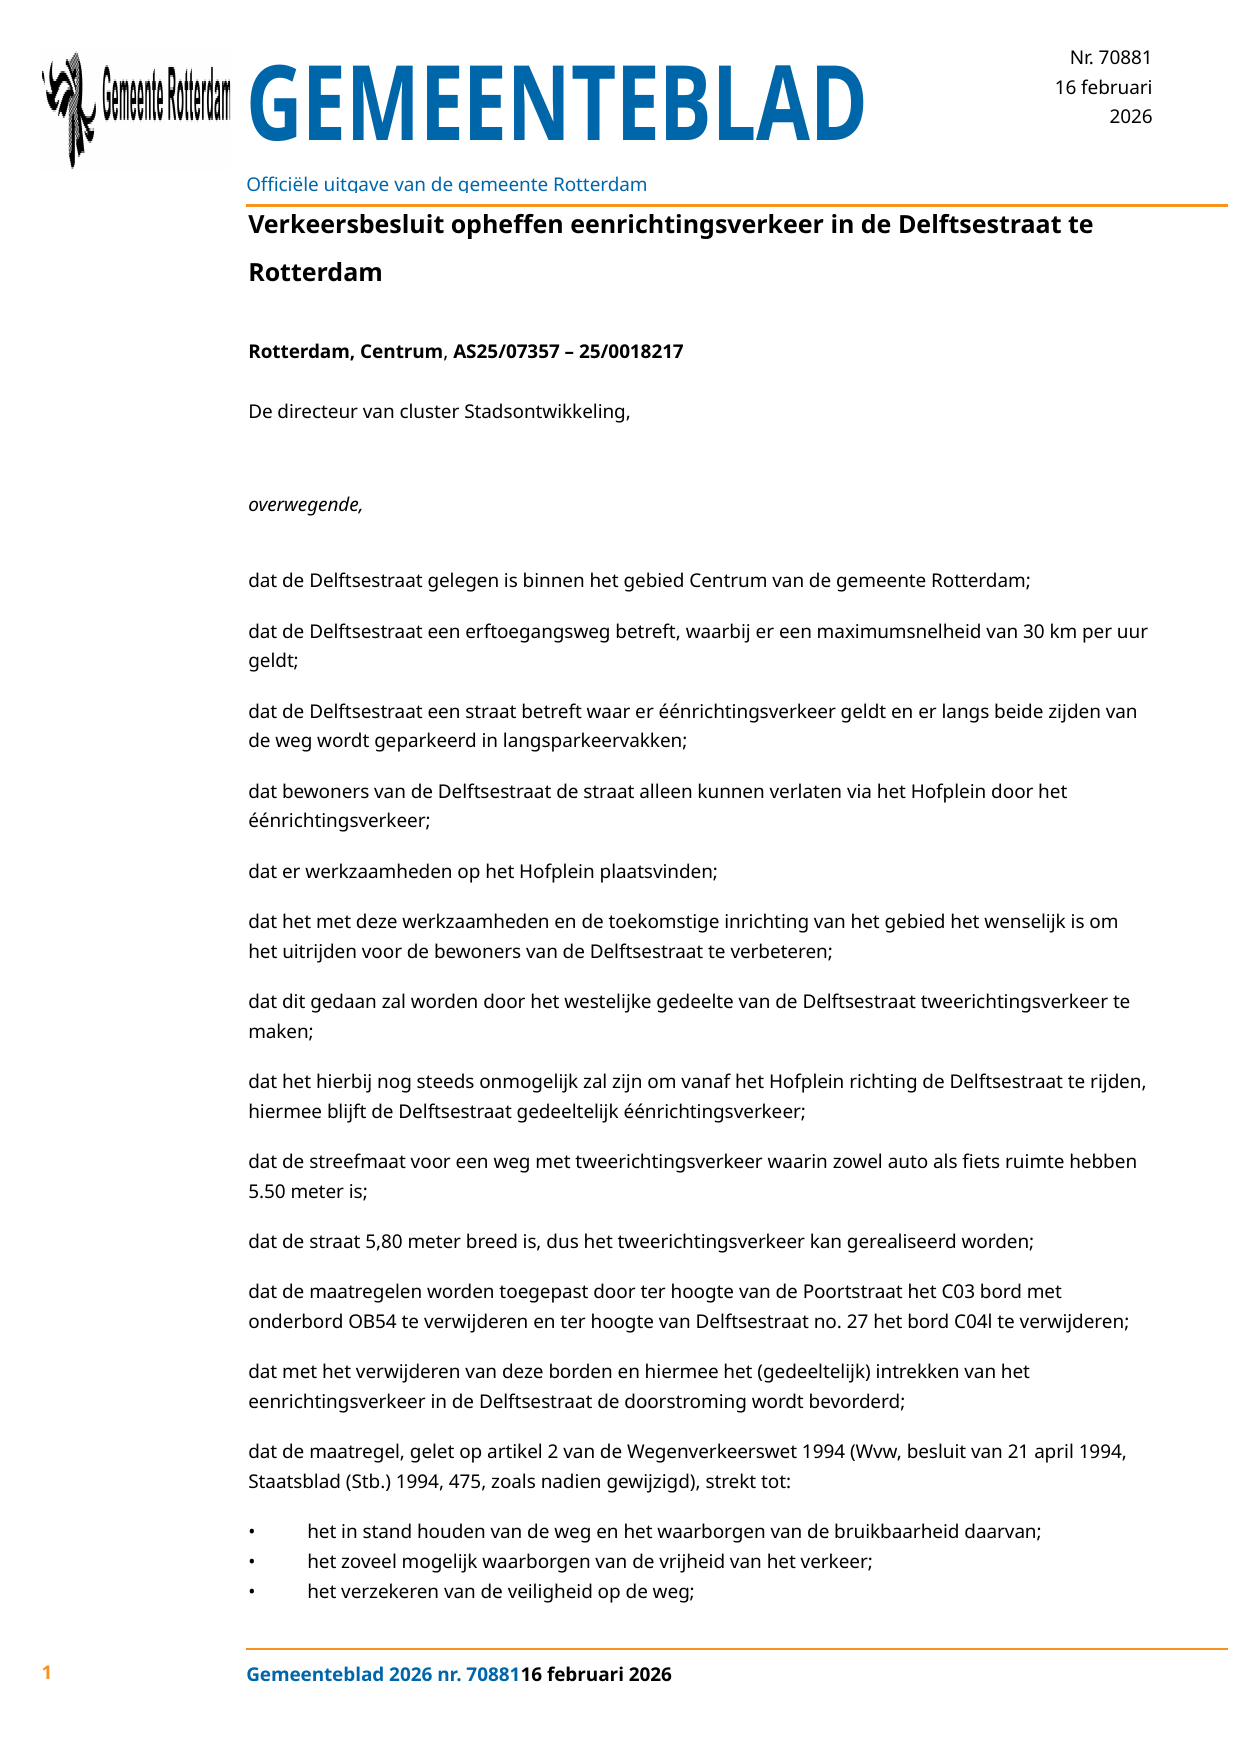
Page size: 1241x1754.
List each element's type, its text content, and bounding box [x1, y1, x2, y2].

text dat de Delftsestraat gelegen is binnen het gebied Centrum van de gemeente Rotterdam; [248, 567, 1152, 593]
text dat met het verwijderen van deze borden en hiermee het (gedeeltelijk) intrekken van het eenrichtingsverkeer in de Delftsestraat de doorstroming wordt bevorderd; [248, 1359, 1152, 1414]
text dat dit gedaan zal worden door het westelijke gedeelte van de Delftsestraat tweerichtingsverkeer te maken; [248, 988, 1152, 1044]
list het zoveel mogelijk waarborgen van de vrijheid van het verkeer; [248, 1548, 1152, 1574]
picture [41, 47, 231, 172]
text dat de maatregel, gelet op artikel 2 van de Wegenverkeerswet 1994 (Wvw, besluit van 21 april 1994, Staatsblad (Stb.) 1994, 475, zoals nadien gewijzigd), strekt tot: [248, 1439, 1152, 1494]
text dat het met deze werkzaamheden en de toekomstige inrichting van het gebied het wenselijk is om het uitrijden voor de bewoners van de Delftsestraat te verbeteren; [248, 908, 1152, 964]
text Verkeersbesluit opheffen eenrichtingsverkeer in de Delftsestraat te Rotterdam [248, 207, 1152, 288]
text dat de maatregelen worden toegepast door ter hoogte van de Poortstraat het C03 bord met onderbord OB54 te verwijderen en ter hoogte van Delftsestraat no. 27 het bord C04l te verwijderen; [248, 1279, 1152, 1334]
text dat de Delftsestraat een erftoegangsweg betreft, waarbij er een maximumsnelheid van 30 km per uur geldt; [248, 618, 1152, 673]
text dat bewoners van de Delftsestraat de straat alleen kunnen verlaten via het Hofplein door het éénrichtingsverkeer; [248, 778, 1152, 833]
text dat er werkzaamheden op het Hofplein plaatsvinden; [248, 858, 1152, 884]
list het verzekeren van de veiligheid op de weg; [248, 1578, 1152, 1604]
text overwegende, [248, 491, 1152, 517]
text Rotterdam, Centrum, AS25/07357 – 25/0018217 [248, 339, 1152, 364]
text De directeur van cluster Stadsontwikkeling, [248, 398, 1152, 423]
text dat de streefmaat voor een weg met tweerichtingsverkeer waarin zowel auto als fiets ruimte hebben 5.50 meter is; [248, 1148, 1152, 1204]
list het in stand houden van de weg en het waarborgen van de bruikbaarheid daarvan; [248, 1519, 1152, 1544]
text dat de Delftsestraat een straat betreft waar er éénrichtingsverkeer geldt en er langs beide zijden van de weg wordt geparkeerd in langsparkeervakken; [248, 698, 1152, 753]
text dat de straat 5,80 meter breed is, dus het tweerichtingsverkeer kan gerealiseerd worden; [248, 1228, 1152, 1254]
text dat het hierbij nog steeds onmogelijk zal zijn om vanaf het Hofplein richting de Delftsestraat te rijden, hiermee blijft de Delftsestraat gedeeltelijk éénrichtingsverkeer; [248, 1068, 1152, 1124]
